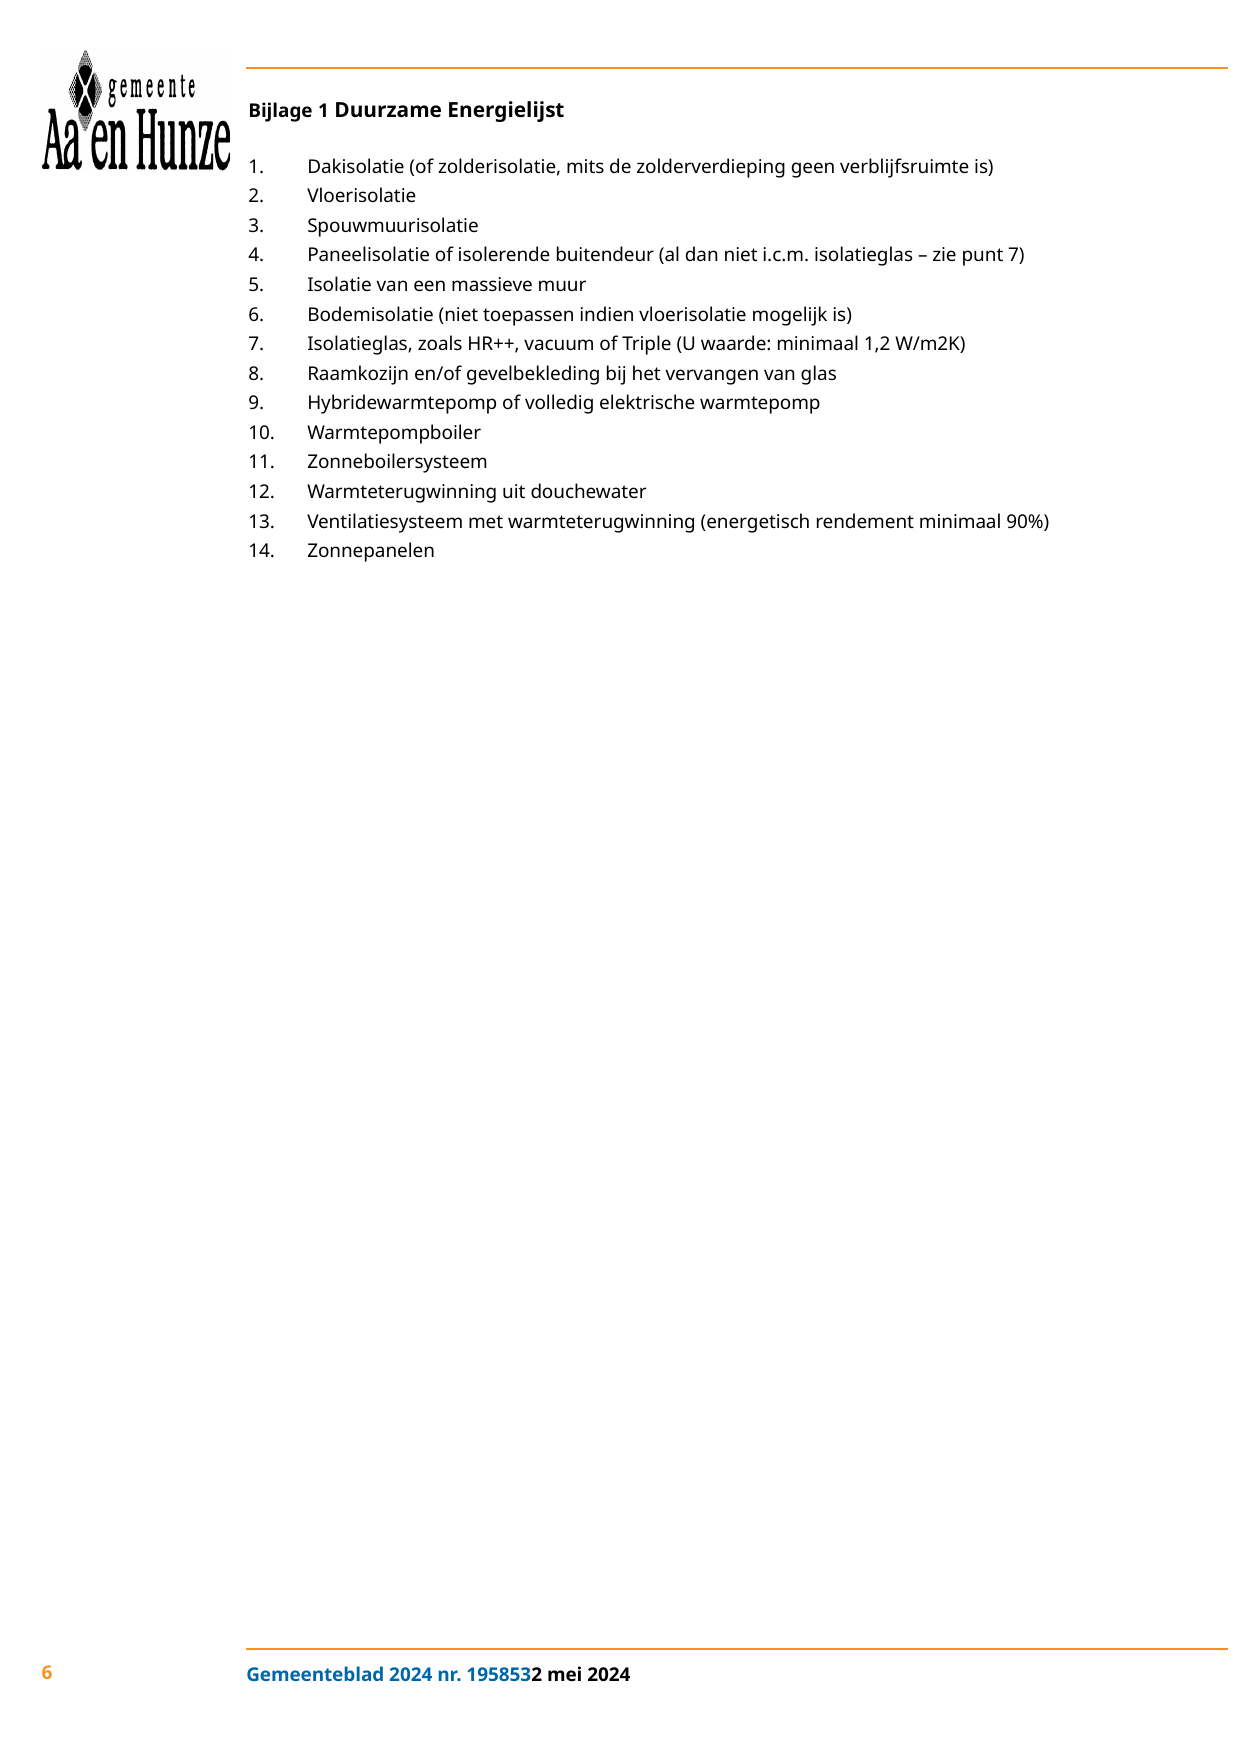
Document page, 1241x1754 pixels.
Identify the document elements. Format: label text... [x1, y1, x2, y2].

text Bijlage 1 Duurzame Energielijst [248, 95, 1152, 123]
list Bodemisolatie (niet toepassen indien vloerisolatie mogelijk is) [248, 301, 1152, 327]
list Paneelisolatie of isolerende buitendeur (al dan niet i.c.m. isolatieglas – zie punt 7) [248, 242, 1152, 267]
list Raamkozijn en/of gevelbekleding bij het vervangen van glas [248, 360, 1152, 386]
list Warmtepompboiler [248, 419, 1152, 445]
list Zonneboilersysteem [248, 449, 1152, 474]
list Dakisolatie (of zolderisolatie, mits de zolderverdieping geen verblijfsruimte is) [248, 153, 1152, 179]
list Isolatie van een massieve muur [248, 271, 1152, 297]
list Ventilatiesysteem met warmteterugwinning (energetisch rendement minimaal 90%) [248, 508, 1152, 534]
list Zonnepanelen [248, 537, 1152, 563]
list Isolatieglas, zoals HR++, vacuum of Triple (U waarde: minimaal 1,2 W/m2K) [248, 330, 1152, 356]
list Spouwmuurisolatie [248, 212, 1152, 238]
list Vloerisolatie [248, 182, 1152, 208]
list Hybridewarmtepomp of volledig elektrische warmtepomp [248, 389, 1152, 415]
list Warmteterugwinning uit douchewater [248, 478, 1152, 504]
picture [41, 47, 231, 172]
